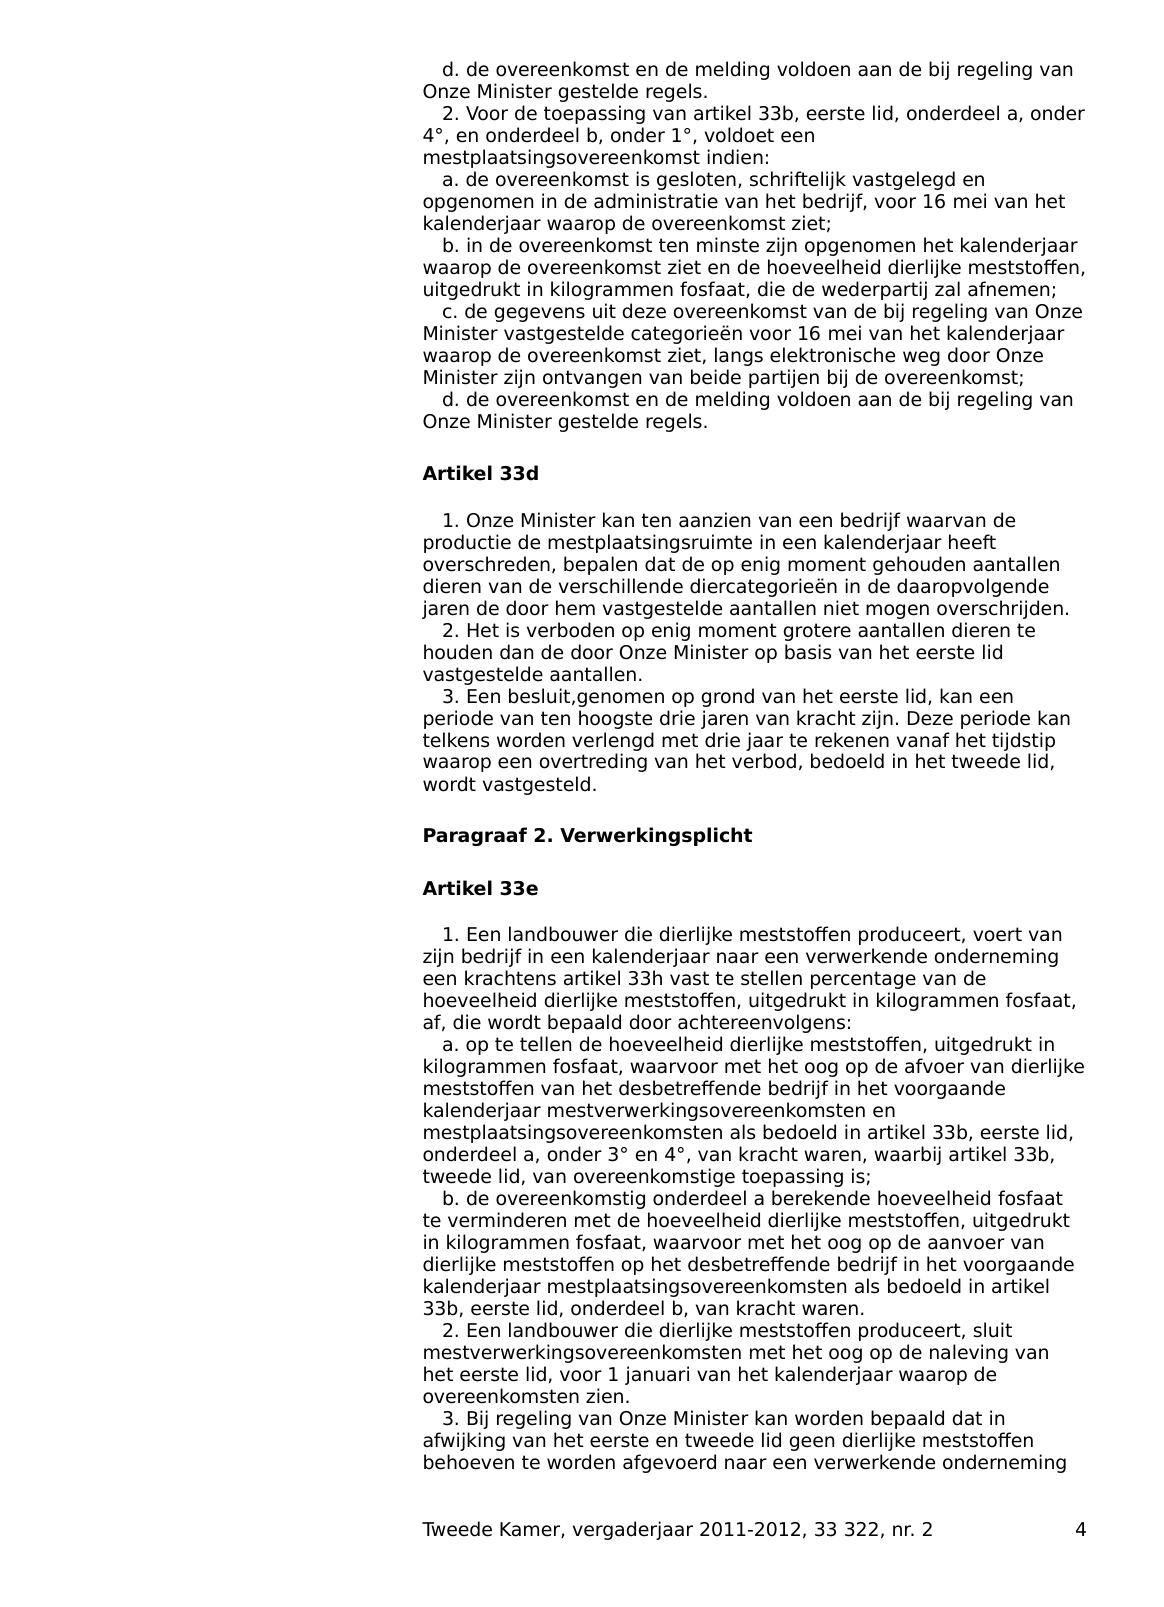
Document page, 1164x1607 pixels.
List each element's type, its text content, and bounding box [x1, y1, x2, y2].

text 2. Een landbouwer die dierlijke meststoffen produceert, sluit mestverwerkingsovereenkomsten met het oog op de naleving van het eerste lid, voor 1 januari van het kalenderjaar waarop de overeenkomsten zien. [422, 1320, 1087, 1408]
subtitle Artikel 33e [422, 877, 1087, 899]
text b. de overeenkomstig onderdeel a berekende hoeveelheid fosfaat te verminderen met de hoeveelheid dierlijke meststoffen, uitgedrukt in kilogrammen fosfaat, waarvoor met het oog op de aanvoer van dierlijke meststoffen op het desbetreffende bedrijf in het voorgaande kalenderjaar mestplaatsingsovereenkomsten als bedoeld in artikel 33b, eerste lid, onderdeel b, van kracht waren. [422, 1188, 1087, 1320]
text b. in de overeenkomst ten minste zijn opgenomen het kalenderjaar waarop de overeenkomst ziet en de hoeveelheid dierlijke meststoffen, uitgedrukt in kilogrammen fosfaat, die de wederpartij zal afnemen; [422, 235, 1087, 301]
text d. de overeenkomst en de melding voldoen aan de bij regeling van Onze Minister gestelde regels. [422, 59, 1087, 103]
text d. de overeenkomst en de melding voldoen aan de bij regeling van Onze Minister gestelde regels. [422, 389, 1087, 433]
text 3. Bij regeling van Onze Minister kan worden bepaald dat in afwijking van het eerste en tweede lid geen dierlijke meststoffen behoeven te worden afgevoerd naar een verwerkende onderneming [422, 1408, 1087, 1474]
text 1. Onze Minister kan ten aanzien van een bedrijf waarvan de productie de mestplaatsingsruimte in een kalenderjaar heeft overschreden, bepalen dat de op enig moment gehouden aantallen dieren van de verschillende diercategorieën in de daaropvolgende jaren de door hem vastgestelde aantallen niet mogen overschrijden. [422, 510, 1087, 619]
text a. op te tellen de hoeveelheid dierlijke meststoffen, uitgedrukt in kilogrammen fosfaat, waarvoor met het oog op de afvoer van dierlijke meststoffen van het desbetreffende bedrijf in het voorgaande kalenderjaar mestverwerkingsovereenkomsten en mestplaatsingsovereenkomsten als bedoeld in artikel 33b, eerste lid, onderdeel a, onder 3° en 4°, van kracht waren, waarbij artikel 33b, tweede lid, van overeenkomstige toepassing is; [422, 1034, 1087, 1188]
text a. de overeenkomst is gesloten, schriftelijk vastgelegd en opgenomen in de administratie van het bedrijf, voor 16 mei van het kalenderjaar waarop de overeenkomst ziet; [422, 169, 1087, 235]
text 1. Een landbouwer die dierlijke meststoffen produceert, voert van zijn bedrijf in een kalenderjaar naar een verwerkende onderneming een krachtens artikel 33h vast te stellen percentage van de hoeveelheid dierlijke meststoffen, uitgedrukt in kilogrammen fosfaat, af, die wordt bepaald door achtereenvolgens: [422, 924, 1087, 1034]
text 3. Een besluit,genomen op grond van het eerste lid, kan een periode van ten hoogste drie jaren van kracht zijn. Deze periode kan telkens worden verlengd met drie jaar te rekenen vanaf het tijdstip waarop een overtreding van het verbod, bedoeld in het tweede lid, wordt vastgesteld. [422, 686, 1087, 795]
subtitle Artikel 33d [422, 463, 1087, 485]
text c. de gegevens uit deze overeenkomst van de bij regeling van Onze Minister vastgestelde categorieën voor 16 mei van het kalenderjaar waarop de overeenkomst ziet, langs elektronische weg door Onze Minister zijn ontvangen van beide partijen bij de overeenkomst; [422, 301, 1087, 389]
text 2. Voor de toepassing van artikel 33b, eerste lid, onderdeel a, onder 4°, en onderdeel b, onder 1°, voldoet een mestplaatsingsovereenkomst indien: [422, 103, 1087, 169]
subtitle Paragraaf 2. Verwerkingsplicht [422, 825, 1087, 847]
text 2. Het is verboden op enig moment grotere aantallen dieren te houden dan de door Onze Minister op basis van het eerste lid vastgestelde aantallen. [422, 619, 1087, 686]
